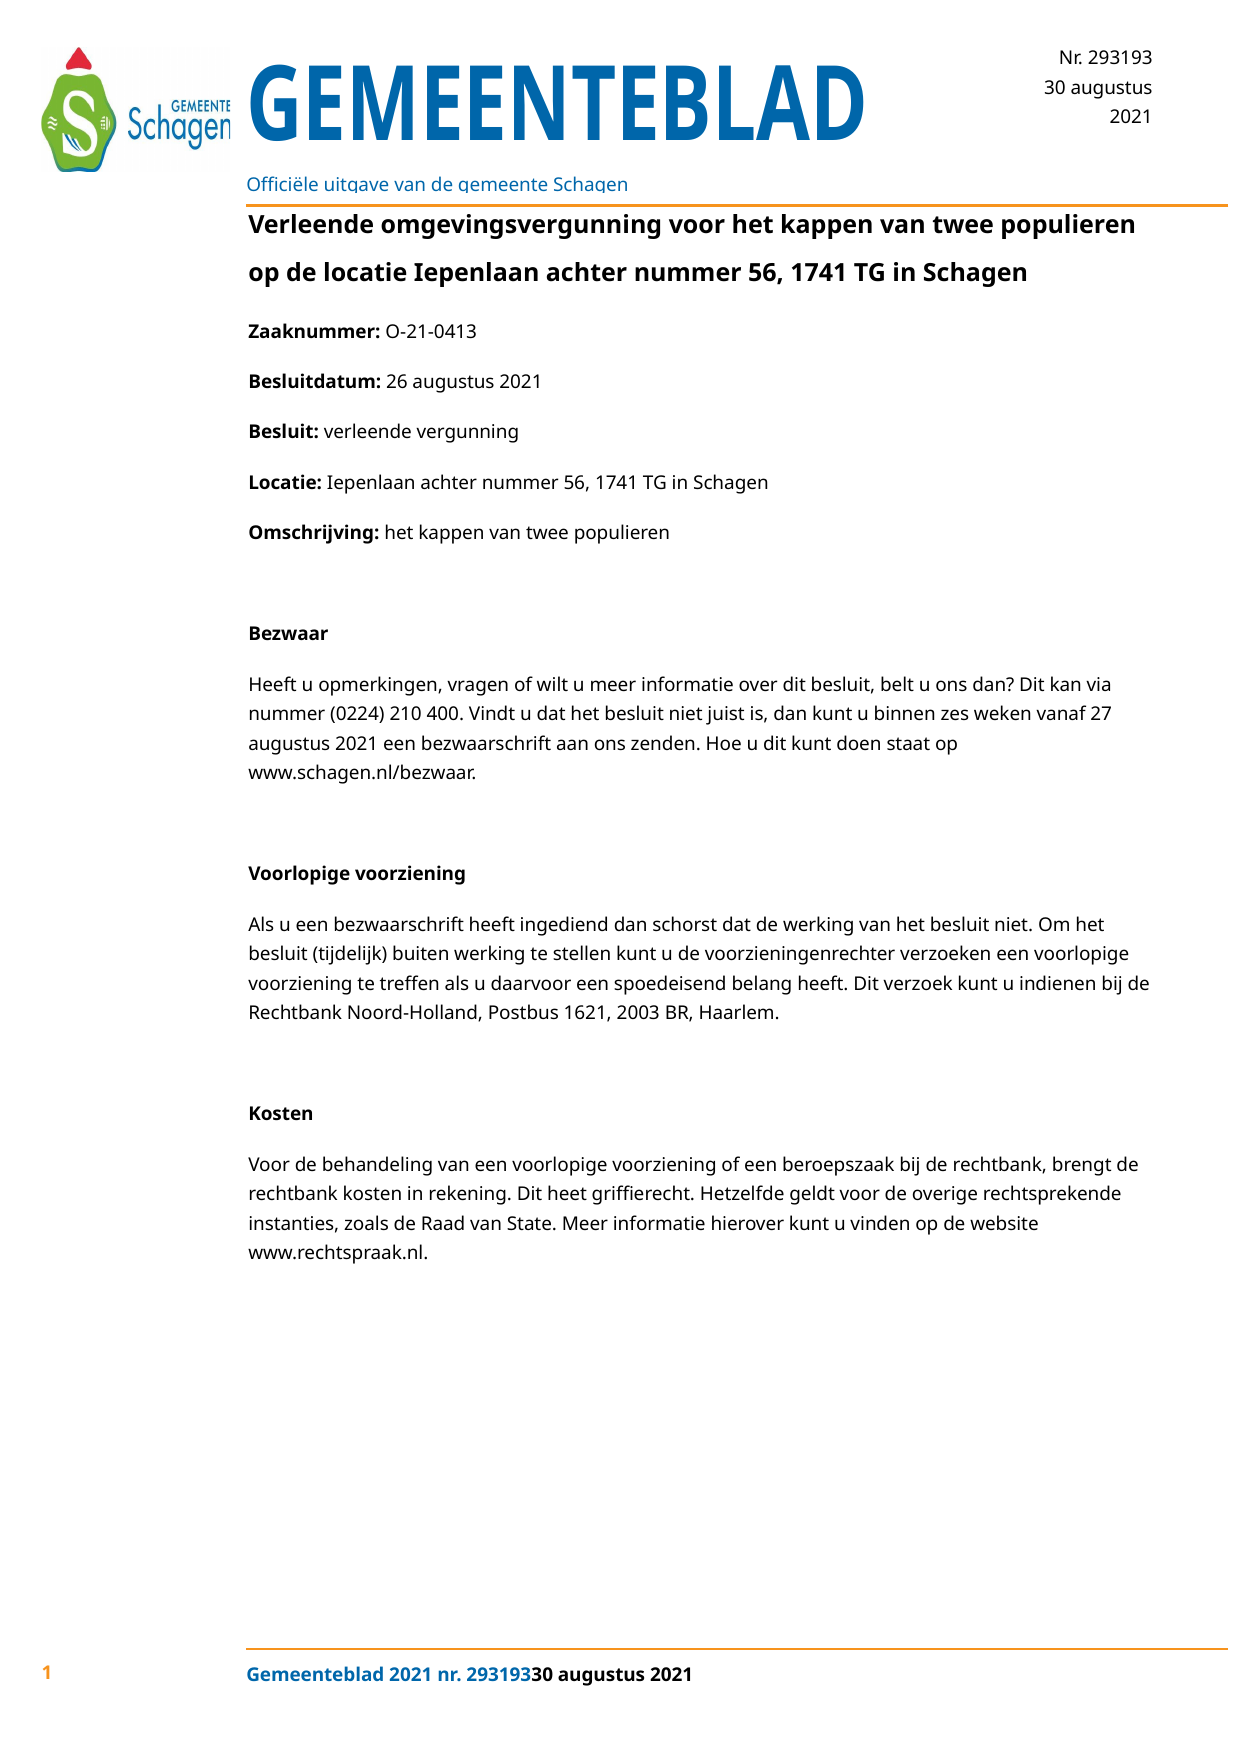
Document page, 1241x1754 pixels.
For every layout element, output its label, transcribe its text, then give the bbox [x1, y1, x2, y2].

text Bezwaar [248, 620, 1152, 646]
picture [41, 47, 231, 172]
text Kosten [248, 1100, 1152, 1126]
text Als u een bezwaarschrift heeft ingediend dan schorst dat de werking van het besluit niet. Om het besluit (tijdelijk) buiten werking te stellen kunt u de voorzieningenrechter verzoeken een voorlopige voorziening te treffen als u daarvoor een spoedeisend belang heeft. Dit verzoek kunt u indienen bij de Rechtbank Noord-Holland, Postbus 1621, 2003 BR, Haarlem. [248, 911, 1152, 1025]
text Voor de behandeling van een voorlopige voorziening of een beroepszaak bij de rechtbank, brengt de rechtbank kosten in rekening. Dit heet griffierecht. Hetzelfde geldt voor de overige rechtsprekende instanties, zoals de Raad van State. Meer informatie hierover kunt u vinden op de website www.rechtspraak.nl. [248, 1151, 1152, 1265]
text Besluitdatum: 26 augustus 2021 [248, 368, 1152, 394]
text Verleende omgevingsvergunning voor het kappen van twee populieren op de locatie Iepenlaan achter nummer 56, 1741 TG in Schagen [248, 207, 1152, 288]
text Besluit: verleende vergunning [248, 419, 1152, 444]
text Locatie: Iepenlaan achter nummer 56, 1741 TG in Schagen [248, 469, 1152, 495]
text Omschrijving: het kappen van twee populieren [248, 519, 1152, 545]
text Zaaknummer: O-21-0413 [248, 318, 1152, 344]
text Heeft u opmerkingen, vragen of wilt u meer informatie over dit besluit, belt u ons dan? Dit kan via nummer (0224) 210 400. Vindt u dat het besluit niet juist is, dan kunt u binnen zes weken vanaf 27 augustus 2021 een bezwaarschrift aan ons zenden. Hoe u dit kunt doen staat op www.schagen.nl/bezwaar. [248, 671, 1152, 785]
text Voorlopige voorziening [248, 860, 1152, 886]
